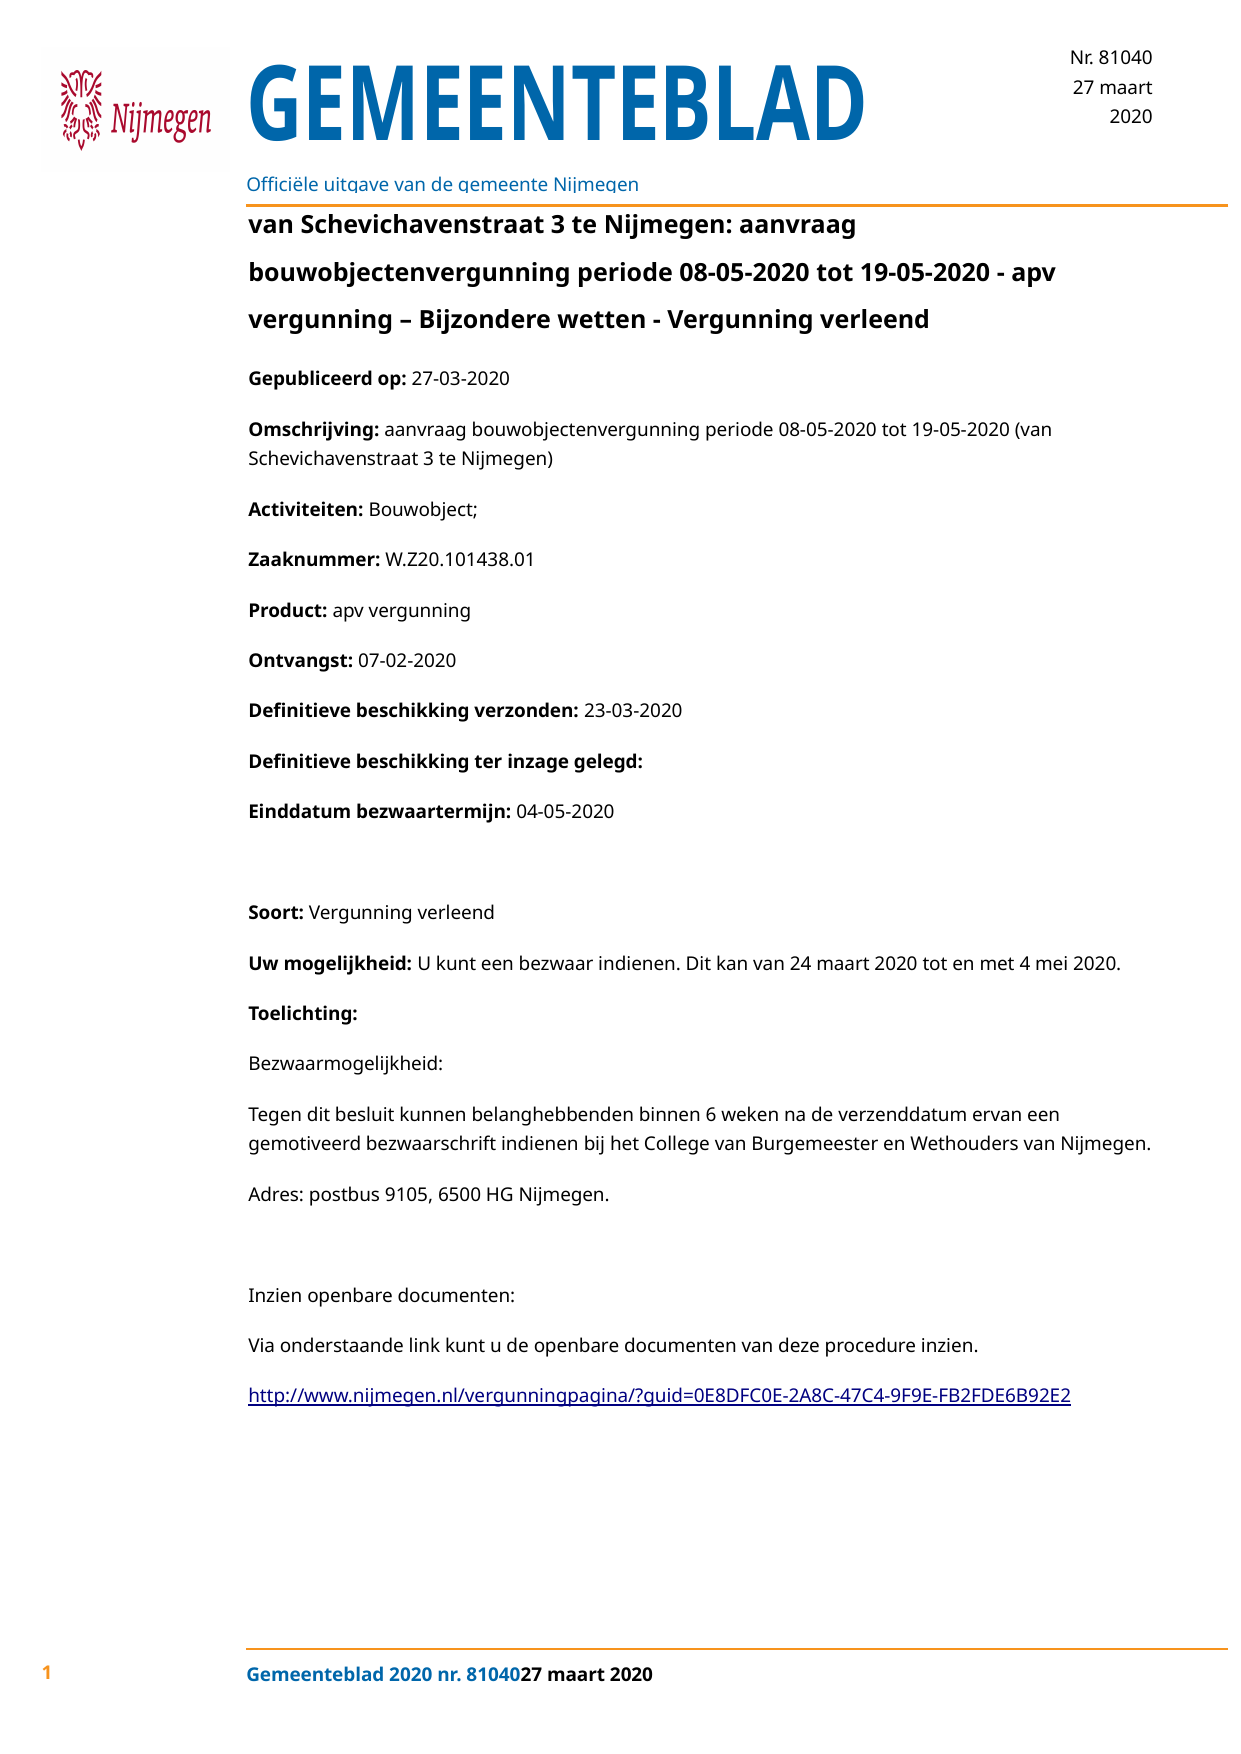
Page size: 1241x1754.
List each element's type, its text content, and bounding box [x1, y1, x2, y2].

text van Schevichavenstraat 3 te Nijmegen: aanvraag bouwobjectenvergunning periode 08-05-2020 tot 19-05-2020 - apv vergunning – Bijzondere wetten - Vergunning verleend [248, 207, 1152, 336]
text Product: apv vergunning [248, 597, 1152, 622]
text Via onderstaande link kunt u de openbare documenten van deze procedure inzien. [248, 1332, 1152, 1358]
text Definitieve beschikking ter inzage gelegd: [248, 748, 1152, 774]
text Uw mogelijkheid: U kunt een bezwaar indienen. Dit kan van 24 maart 2020 tot en met 4 mei 2020. [248, 950, 1152, 975]
text Tegen dit besluit kunnen belanghebbenden binnen 6 weken na de verzenddatum ervan een gemotiveerd bezwaarschrift indienen bij het College van Burgemeester en Wethouders van Nijmegen. [248, 1101, 1152, 1156]
text Gepubliceerd op: 27-03-2020 [248, 366, 1152, 391]
text http://www.nijmegen.nl/vergunningpagina/?guid=0E8DFC0E-2A8C-47C4-9F9E-FB2FDE6B92E2 [248, 1383, 1152, 1408]
text Inzien openbare documenten: [248, 1282, 1152, 1307]
text Zaaknummer: W.Z20.101438.01 [248, 546, 1152, 572]
text Activiteiten: Bouwobject; [248, 496, 1152, 522]
text Adres: postbus 9105, 6500 HG Nijmegen. [248, 1181, 1152, 1207]
picture [41, 47, 231, 172]
text Soort: Vergunning verleend [248, 899, 1152, 925]
text Definitieve beschikking verzonden: 23-03-2020 [248, 698, 1152, 723]
text Toelichting: [248, 1000, 1152, 1026]
text Bezwaarmogelijkheid: [248, 1051, 1152, 1076]
text Ontvangst: 07-02-2020 [248, 647, 1152, 673]
text Einddatum bezwaartermijn: 04-05-2020 [248, 798, 1152, 824]
text Omschrijving: aanvraag bouwobjectenvergunning periode 08-05-2020 tot 19-05-2020 (van Schevichavenstraat 3 te Nijmegen) [248, 416, 1152, 471]
